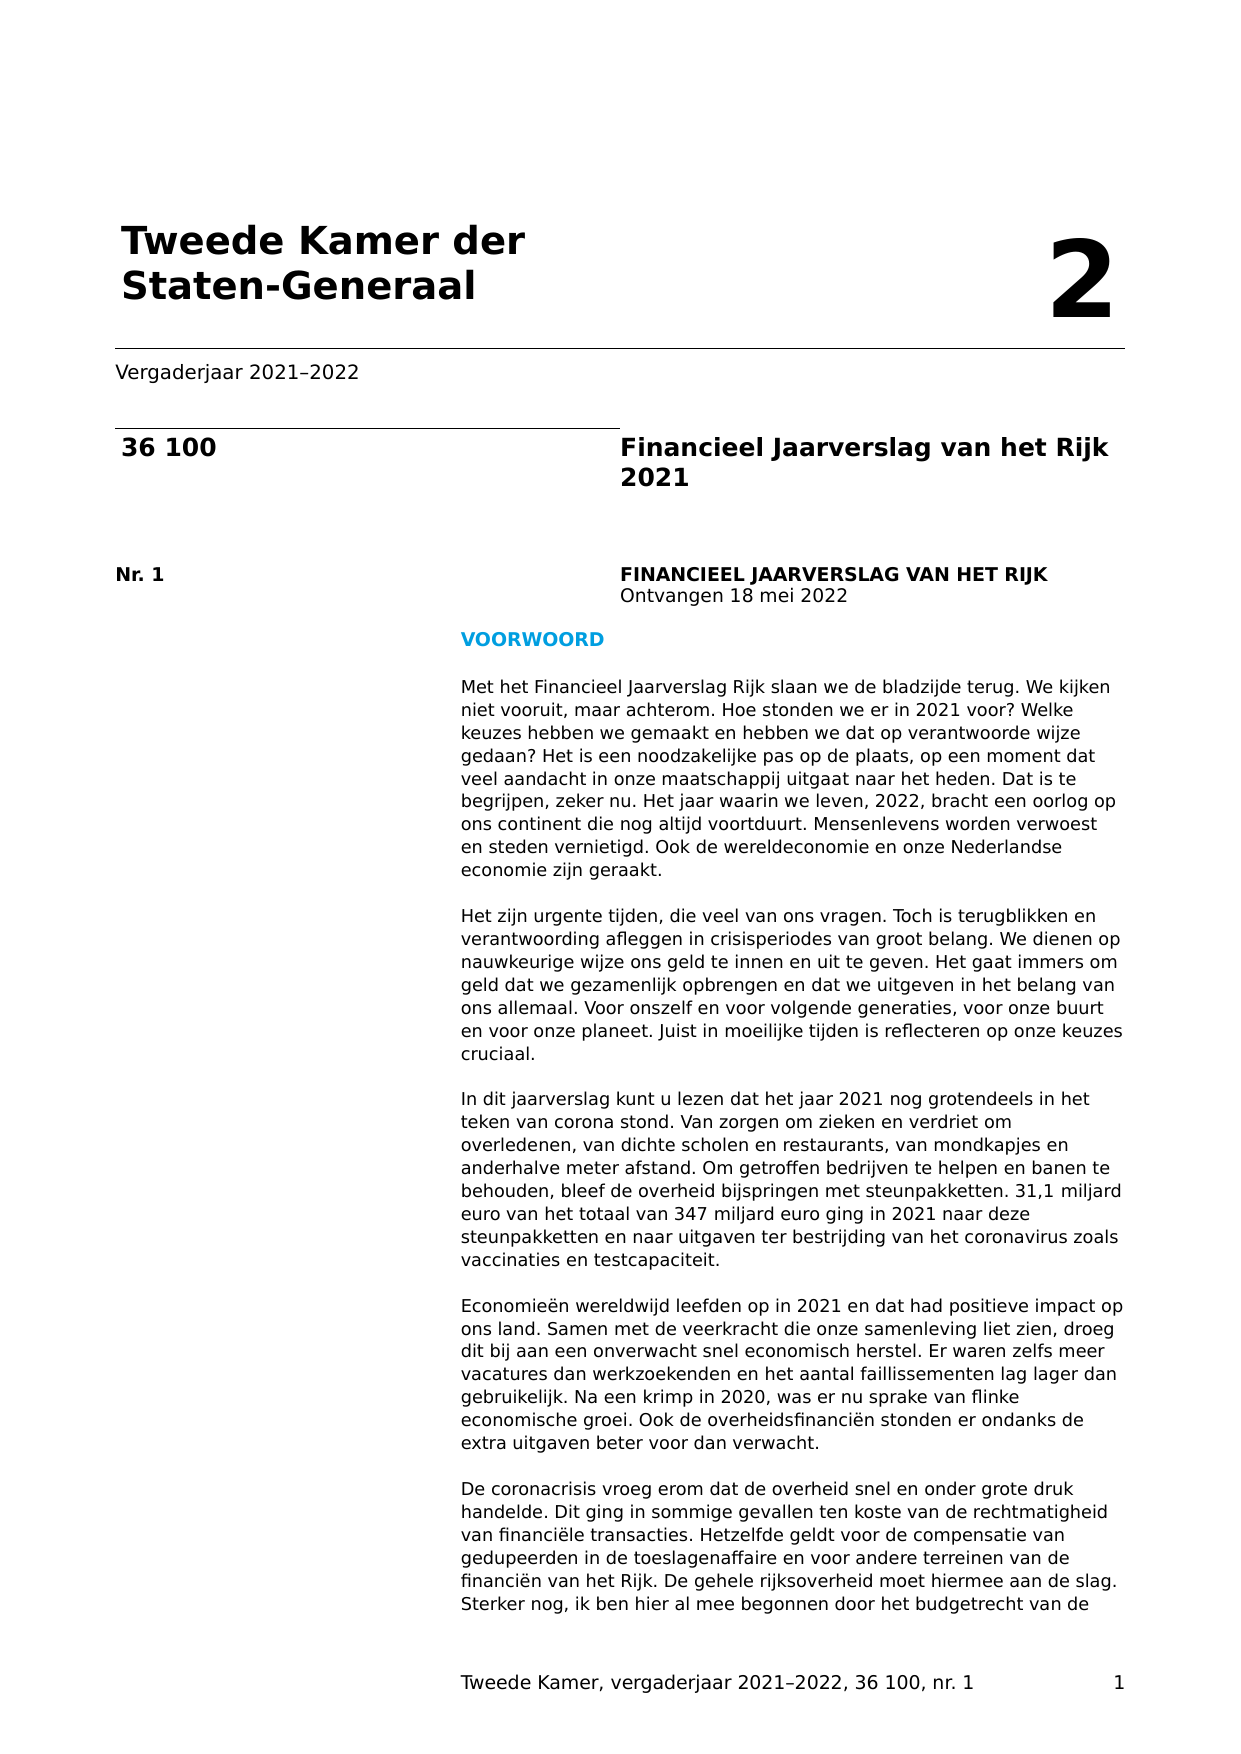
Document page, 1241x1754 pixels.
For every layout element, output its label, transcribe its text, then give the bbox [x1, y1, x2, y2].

text Het zijn urgente tijden, die veel van ons vragen. Toch is terugblikken en verantwoording afleggen in crisisperiodes van groot belang. We dienen op nauwkeurige wijze ons geld te innen en uit te geven. Het gaat immers om geld dat we gezamenlijk opbrengen en dat we uitgeven in het belang van ons allemaal. Voor onszelf en voor volgende generaties, voor onze buurt en voor onze planeet. Juist in moeilijke tijden is reflecteren op onze keuzes cruciaal. [461, 904, 1125, 1064]
title Voorwoord [461, 629, 1125, 651]
text Economieën wereldwijd leefden op in 2021 en dat had positieve impact op ons land. Samen met de veerkracht die onze samenleving liet zien, droeg dit bij aan een onverwacht snel economisch herstel. Er waren zelfs meer vacatures dan werkzoekenden en het aantal faillissementen lag lager dan gebruikelijk. Na een krimp in 2020, was er nu sprake van flinke economische groei. Ook de overheidsfinanciën stonden er ondanks de extra uitgaven beter voor dan verwacht. [461, 1294, 1125, 1454]
table_header 36 100 [115, 429, 620, 498]
table_header Financieel Jaarverslag van het Rijk 2021 [620, 428, 1125, 498]
table_cell Vergaderjaar 2021–2022 [115, 349, 1125, 384]
table_header Financieel Jaarverslag van het Rijk Ontvangen 18 mei 2022 [620, 564, 1125, 629]
table_header Nr. 1 [115, 564, 620, 629]
table_header 2 [620, 213, 1125, 348]
table_header Tweede Kamer der Staten-Generaal [115, 213, 620, 348]
text De coronacrisis vroeg erom dat de overheid snel en onder grote druk handelde. Dit ging in sommige gevallen ten koste van de rechtmatigheid van financiële transacties. Hetzelfde geldt voor de compensatie van gedupeerden in de toeslagenaffaire en voor andere terreinen van de financiën van het Rijk. De gehele rijksoverheid moet hiermee aan de slag. Sterker nog, ik ben hier al mee begonnen door het budgetrecht van de [461, 1477, 1125, 1614]
text Met het Financieel Jaarverslag Rijk slaan we de bladzijde terug. We kijken niet vooruit, maar achterom. Hoe stonden we er in 2021 voor? Welke keuzes hebben we gemaakt en hebben we dat op verantwoorde wijze gedaan? Het is een noodzakelijke pas op de plaats, op een moment dat veel aandacht in onze maatschappij uitgaat naar het heden. Dat is te begrijpen, zeker nu. Het jaar waarin we leven, 2022, bracht een oorlog op ons continent die nog altijd voortduurt. Mensenlevens worden verwoest en steden vernietigd. Ook de wereldeconomie en onze Nederlandse economie zijn geraakt. [461, 675, 1125, 881]
text In dit jaarverslag kunt u lezen dat het jaar 2021 nog grotendeels in het teken van corona stond. Van zorgen om zieken en verdriet om overledenen, van dichte scholen en restaurants, van mondkapjes en anderhalve meter afstand. Om getroffen bedrijven te helpen en banen te behouden, bleef de overheid bijspringen met steunpakketten. 31,1 miljard euro van het totaal van 347 miljard euro ging in 2021 naar deze steunpakketten en naar uitgaven ter bestrijding van het coronavirus zoals vaccinaties en testcapaciteit. [461, 1087, 1125, 1271]
